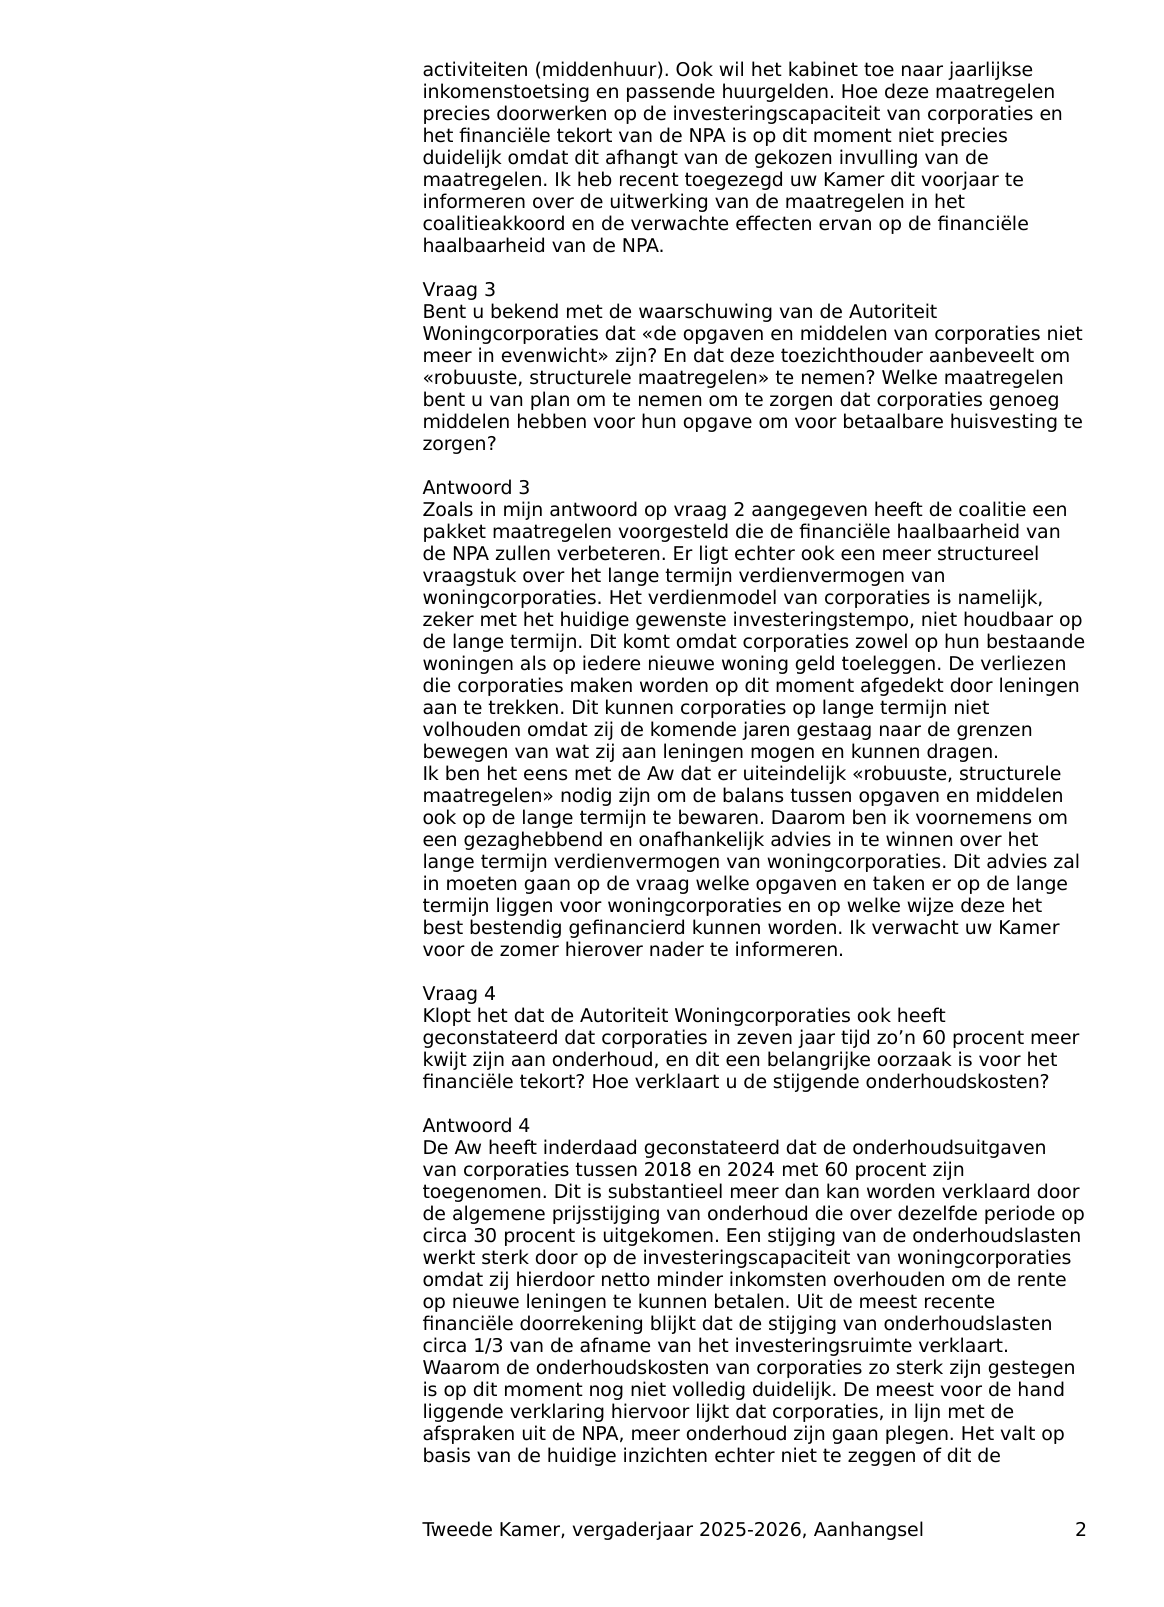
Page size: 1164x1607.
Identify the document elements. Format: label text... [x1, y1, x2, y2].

text Vraag 4 [422, 983, 1087, 1005]
text Klopt het dat de Autoriteit Woningcorporaties ook heeft geconstateerd dat corporaties in zeven jaar tijd zo’n 60 procent meer kwijt zijn aan onderhoud, en dit een belangrijke oorzaak is voor het financiële tekort? Hoe verklaart u de stijgende onderhoudskosten? [422, 1005, 1087, 1093]
text Antwoord 3 [422, 477, 1087, 499]
text Bent u bekend met de waarschuwing van de Autoriteit Woningcorporaties dat «de opgaven en middelen van corporaties niet meer in evenwicht» zijn? En dat deze toezichthouder aanbeveelt om «robuuste, structurele maatregelen» te nemen? Welke maatregelen bent u van plan om te nemen om te zorgen dat corporaties genoeg middelen hebben voor hun opgave om voor betaalbare huisvesting te zorgen? [422, 301, 1087, 455]
text activiteiten (middenhuur). Ook wil het kabinet toe naar jaarlijkse inkomenstoetsing en passende huurgelden. Hoe deze maatregelen precies doorwerken op de investeringscapaciteit van corporaties en het financiële tekort van de NPA is op dit moment niet precies duidelijk omdat dit afhangt van de gekozen invulling van de maatregelen. Ik heb recent toegezegd uw Kamer dit voorjaar te informeren over de uitwerking van de maatregelen in het coalitieakkoord en de verwachte effecten ervan op de financiële haalbaarheid van de NPA. [422, 59, 1087, 257]
text Ik ben het eens met de Aw dat er uiteindelijk «robuuste, structurele maatregelen» nodig zijn om de balans tussen opgaven en middelen ook op de lange termijn te bewaren. Daarom ben ik voornemens om een gezaghebbend en onafhankelijk advies in te winnen over het lange termijn verdienvermogen van woningcorporaties. Dit advies zal in moeten gaan op de vraag welke opgaven en taken er op de lange termijn liggen voor woningcorporaties en op welke wijze deze het best bestendig gefinancierd kunnen worden. Ik verwacht uw Kamer voor de zomer hierover nader te informeren. [422, 763, 1087, 961]
text Waarom de onderhoudskosten van corporaties zo sterk zijn gestegen is op dit moment nog niet volledig duidelijk. De meest voor de hand liggende verklaring hiervoor lijkt dat corporaties, in lijn met de afspraken uit de NPA, meer onderhoud zijn gaan plegen. Het valt op basis van de huidige inzichten echter niet te zeggen of dit de [422, 1357, 1087, 1467]
text Zoals in mijn antwoord op vraag 2 aangegeven heeft de coalitie een pakket maatregelen voorgesteld die de financiële haalbaarheid van de NPA zullen verbeteren. Er ligt echter ook een meer structureel vraagstuk over het lange termijn verdienvermogen van woningcorporaties. Het verdienmodel van corporaties is namelijk, zeker met het huidige gewenste investeringstempo, niet houdbaar op de lange termijn. Dit komt omdat corporaties zowel op hun bestaande woningen als op iedere nieuwe woning geld toeleggen. De verliezen die corporaties maken worden op dit moment afgedekt door leningen aan te trekken. Dit kunnen corporaties op lange termijn niet volhouden omdat zij de komende jaren gestaag naar de grenzen bewegen van wat zij aan leningen mogen en kunnen dragen. [422, 499, 1087, 763]
text Vraag 3 [422, 279, 1087, 301]
text De Aw heeft inderdaad geconstateerd dat de onderhoudsuitgaven van corporaties tussen 2018 en 2024 met 60 procent zijn toegenomen. Dit is substantieel meer dan kan worden verklaard door de algemene prijsstijging van onderhoud die over dezelfde periode op circa 30 procent is uitgekomen. Een stijging van de onderhoudslasten werkt sterk door op de investeringscapaciteit van woningcorporaties omdat zij hierdoor netto minder inkomsten overhouden om de rente op nieuwe leningen te kunnen betalen. Uit de meest recente financiële doorrekening blijkt dat de stijging van onderhoudslasten circa 1/3 van de afname van het investeringsruimte verklaart. [422, 1137, 1087, 1357]
text Antwoord 4 [422, 1115, 1087, 1137]
